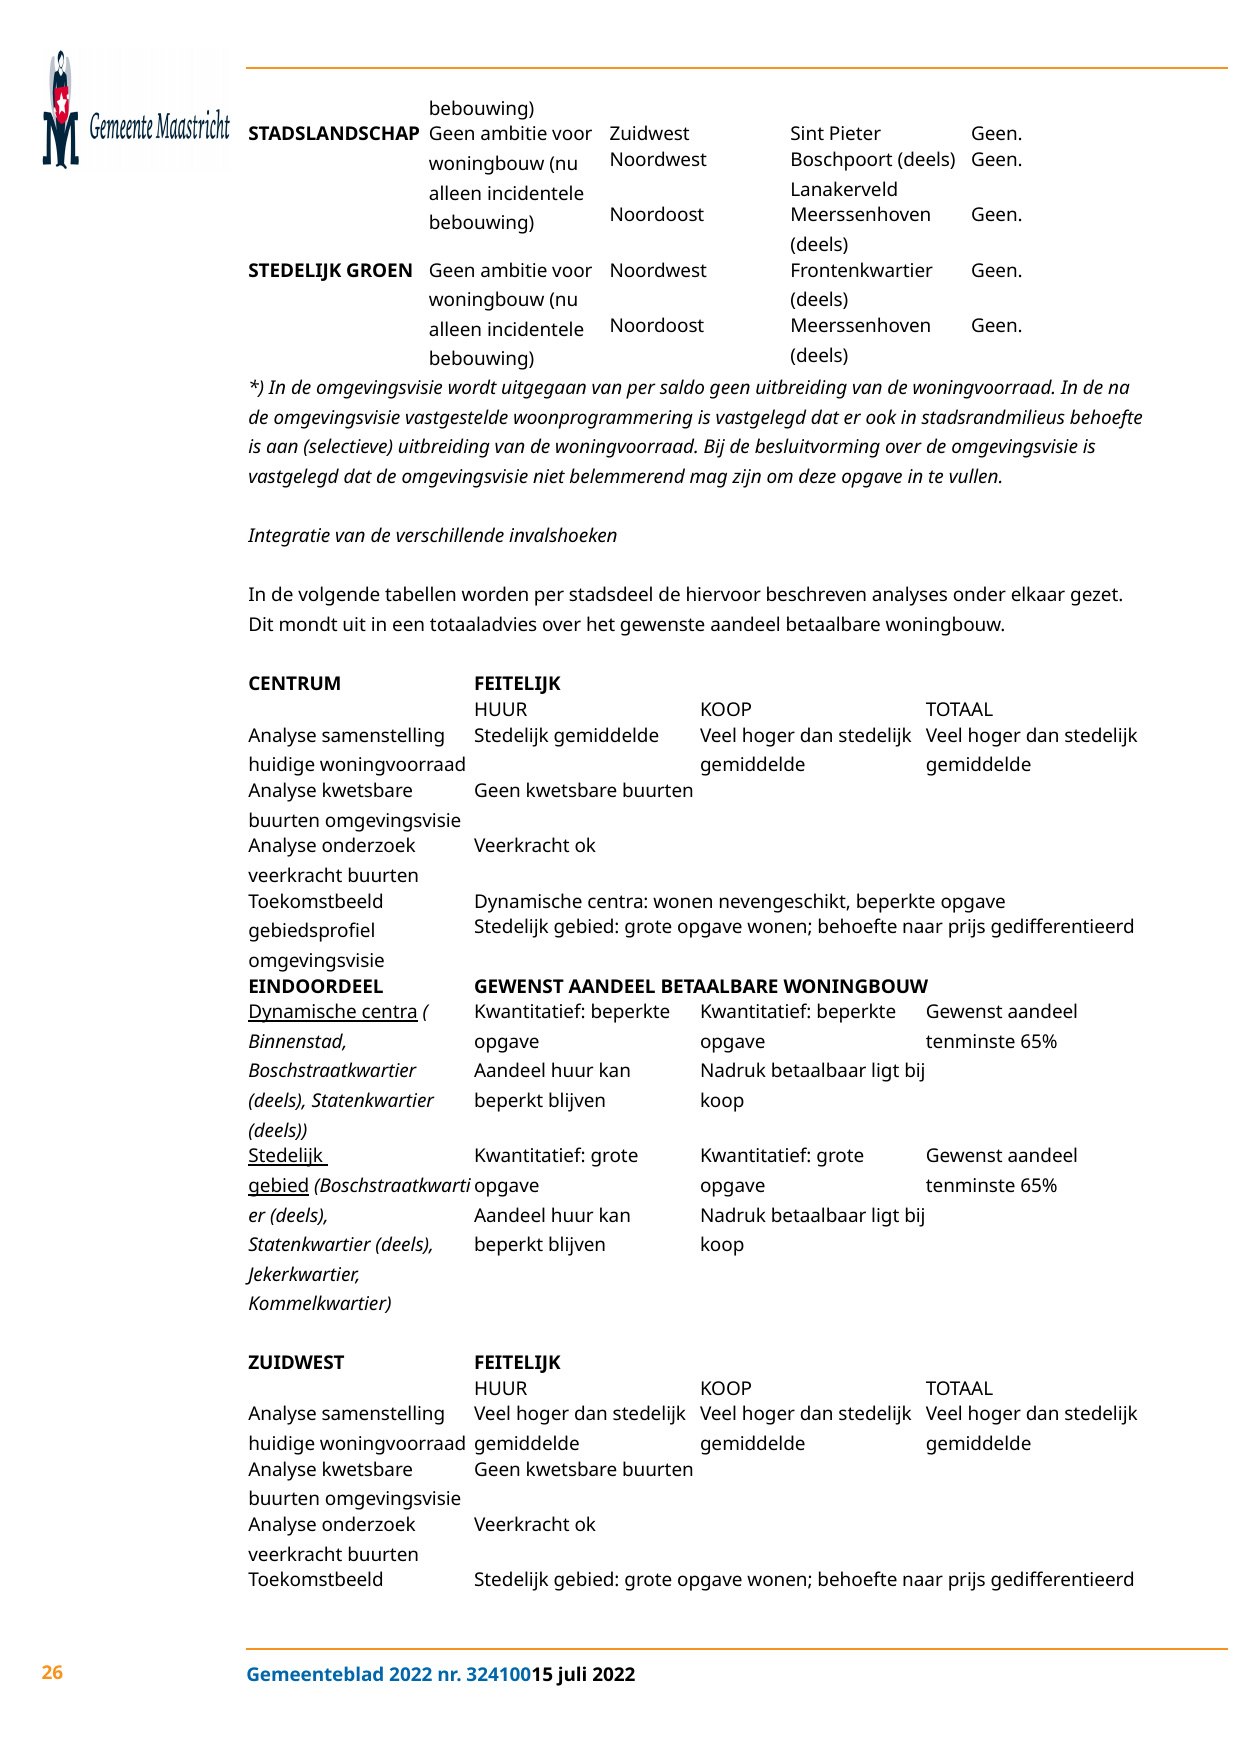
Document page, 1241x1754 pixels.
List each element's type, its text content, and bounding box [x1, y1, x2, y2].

table_cell Sint Pieter [790, 121, 971, 146]
table_cell Analyse onderzoek veerkracht buurten [248, 833, 474, 888]
table_cell Geen kwetsbare buurten [474, 1456, 1152, 1511]
text Integratie van de verschillende invalshoeken [248, 522, 1152, 548]
table_cell Analyse samenstelling huidige woningvoorraad [248, 722, 474, 777]
table_cell Noordwest [609, 146, 790, 202]
table_cell Geen ambitie voor woningbouw (nu alleen incidentele bebouwing) [429, 257, 609, 371]
table_cell KOOP [700, 1375, 926, 1401]
table_cell GEWENST AANDEEL BETAALBARE WONINGBOUW [474, 973, 1152, 998]
table_cell Dynamische centra ( Binnenstad, Boschstraatkwartier (deels), Statenkwartier (deels)) [248, 999, 474, 1143]
table_cell Boschpoort (deels) Lanakerveld [790, 146, 971, 202]
table_cell Geen. [971, 146, 1152, 202]
table_cell Toekomstbeeld [248, 1567, 474, 1592]
table_cell Toekomstbeeld gebiedsprofiel omgevingsvisie [248, 888, 474, 973]
table_cell Zuidwest [609, 121, 790, 146]
table_cell Noordoost [609, 202, 790, 257]
table_header FEITELIJK [474, 1349, 1152, 1375]
table_cell Kwantitatief: beperkte opgave Aandeel huur kan beperkt blijven [474, 999, 700, 1143]
table_cell [790, 95, 971, 121]
table_cell Veel hoger dan stedelijk gemiddelde [926, 722, 1152, 777]
table_cell Geen. [971, 312, 1152, 371]
table_cell Stedelijk gebied (Boschstraatkwartier (deels), Statenkwartier (deels), Jekerkwartier, Kommelkwartier) [248, 1143, 474, 1316]
table_cell bebouwing) [429, 95, 609, 121]
table_cell Veel hoger dan stedelijk gemiddelde [700, 722, 926, 777]
table_cell Stedelijk gebied: grote opgave wonen; behoefte naar prijs gedifferentieerd [474, 1567, 1152, 1592]
table_cell Gewenst aandeel tenminste 65% [926, 1143, 1152, 1316]
table_cell Noordoost [609, 312, 790, 371]
table_cell Kwantitatief: grote opgave Nadruk betaalbaar ligt bij koop [700, 1143, 926, 1316]
table_cell [248, 696, 474, 722]
table_cell Veerkracht ok [474, 833, 1152, 888]
table_cell Analyse samenstelling huidige woningvoorraad [248, 1401, 474, 1456]
table_cell [971, 95, 1152, 121]
table_cell STEDELIJK GROEN [248, 257, 429, 371]
table_cell Kwantitatief: beperkte opgave Nadruk betaalbaar ligt bij koop [700, 999, 926, 1143]
table_cell Noordwest [609, 257, 790, 312]
table_cell Meerssenhoven (deels) [790, 312, 971, 371]
table_cell Geen kwetsbare buurten [474, 777, 1152, 833]
table_cell [248, 1375, 474, 1401]
table_header ZUIDWEST [248, 1349, 474, 1375]
table_cell Veel hoger dan stedelijk gemiddelde [926, 1401, 1152, 1456]
table_cell [609, 95, 790, 121]
table_cell Gewenst aandeel tenminste 65% [926, 999, 1152, 1143]
table_cell [248, 95, 429, 121]
text In de volgende tabellen worden per stadsdeel de hiervoor beschreven analyses onder elkaar gezet. Dit mondt uit in een totaaladvies over het gewenste aandeel betaalbare woningbouw. [248, 582, 1152, 637]
table_cell EINDOORDEEL [248, 973, 474, 998]
table_cell Dynamische centra: wonen nevengeschikt, beperkte opgave [474, 888, 1152, 914]
table_cell Geen. [971, 121, 1152, 146]
table_cell KOOP [700, 696, 926, 722]
table_header CENTRUM [248, 671, 474, 696]
table_cell Geen. [971, 257, 1152, 312]
table_cell Kwantitatief: grote opgave Aandeel huur kan beperkt blijven [474, 1143, 700, 1316]
table_cell Frontenkwartier (deels) [790, 257, 971, 312]
table_cell Geen. [971, 202, 1152, 257]
table_cell Veel hoger dan stedelijk gemiddelde [474, 1401, 700, 1456]
table_cell Geen ambitie voor woningbouw (nu alleen incidentele bebouwing) [429, 121, 609, 257]
table_cell Analyse onderzoek veerkracht buurten [248, 1511, 474, 1567]
table_cell STADSLANDSCHAP [248, 121, 429, 257]
table_cell TOTAAL [926, 696, 1152, 722]
table_header FEITELIJK [474, 671, 1152, 696]
picture [41, 47, 231, 172]
table_cell Meerssenhoven (deels) [790, 202, 971, 257]
text *) In de omgevingsvisie wordt uitgegaan van per saldo geen uitbreiding van de woningvoorraad. In de na de omgevingsvisie vastgestelde woonprogrammering is vastgelegd dat er ook in stadsrandmilieus behoefte is aan (selectieve) uitbreiding van de woningvoorraad. Bij de besluitvorming over de omgevingsvisie is vastgelegd dat de omgevingsvisie niet belemmerend mag zijn om deze opgave in te vullen. [248, 374, 1152, 489]
table_cell Veel hoger dan stedelijk gemiddelde [700, 1401, 926, 1456]
table_cell TOTAAL [926, 1375, 1152, 1401]
table_cell HUUR [474, 1375, 700, 1401]
table_cell Analyse kwetsbare buurten omgevingsvisie [248, 1456, 474, 1511]
table_cell Veerkracht ok [474, 1511, 1152, 1567]
table_cell Stedelijk gebied: grote opgave wonen; behoefte naar prijs gedifferentieerd [474, 914, 1152, 973]
table_cell HUUR [474, 696, 700, 722]
table_cell Stedelijk gemiddelde [474, 722, 700, 777]
table_cell Analyse kwetsbare buurten omgevingsvisie [248, 777, 474, 833]
